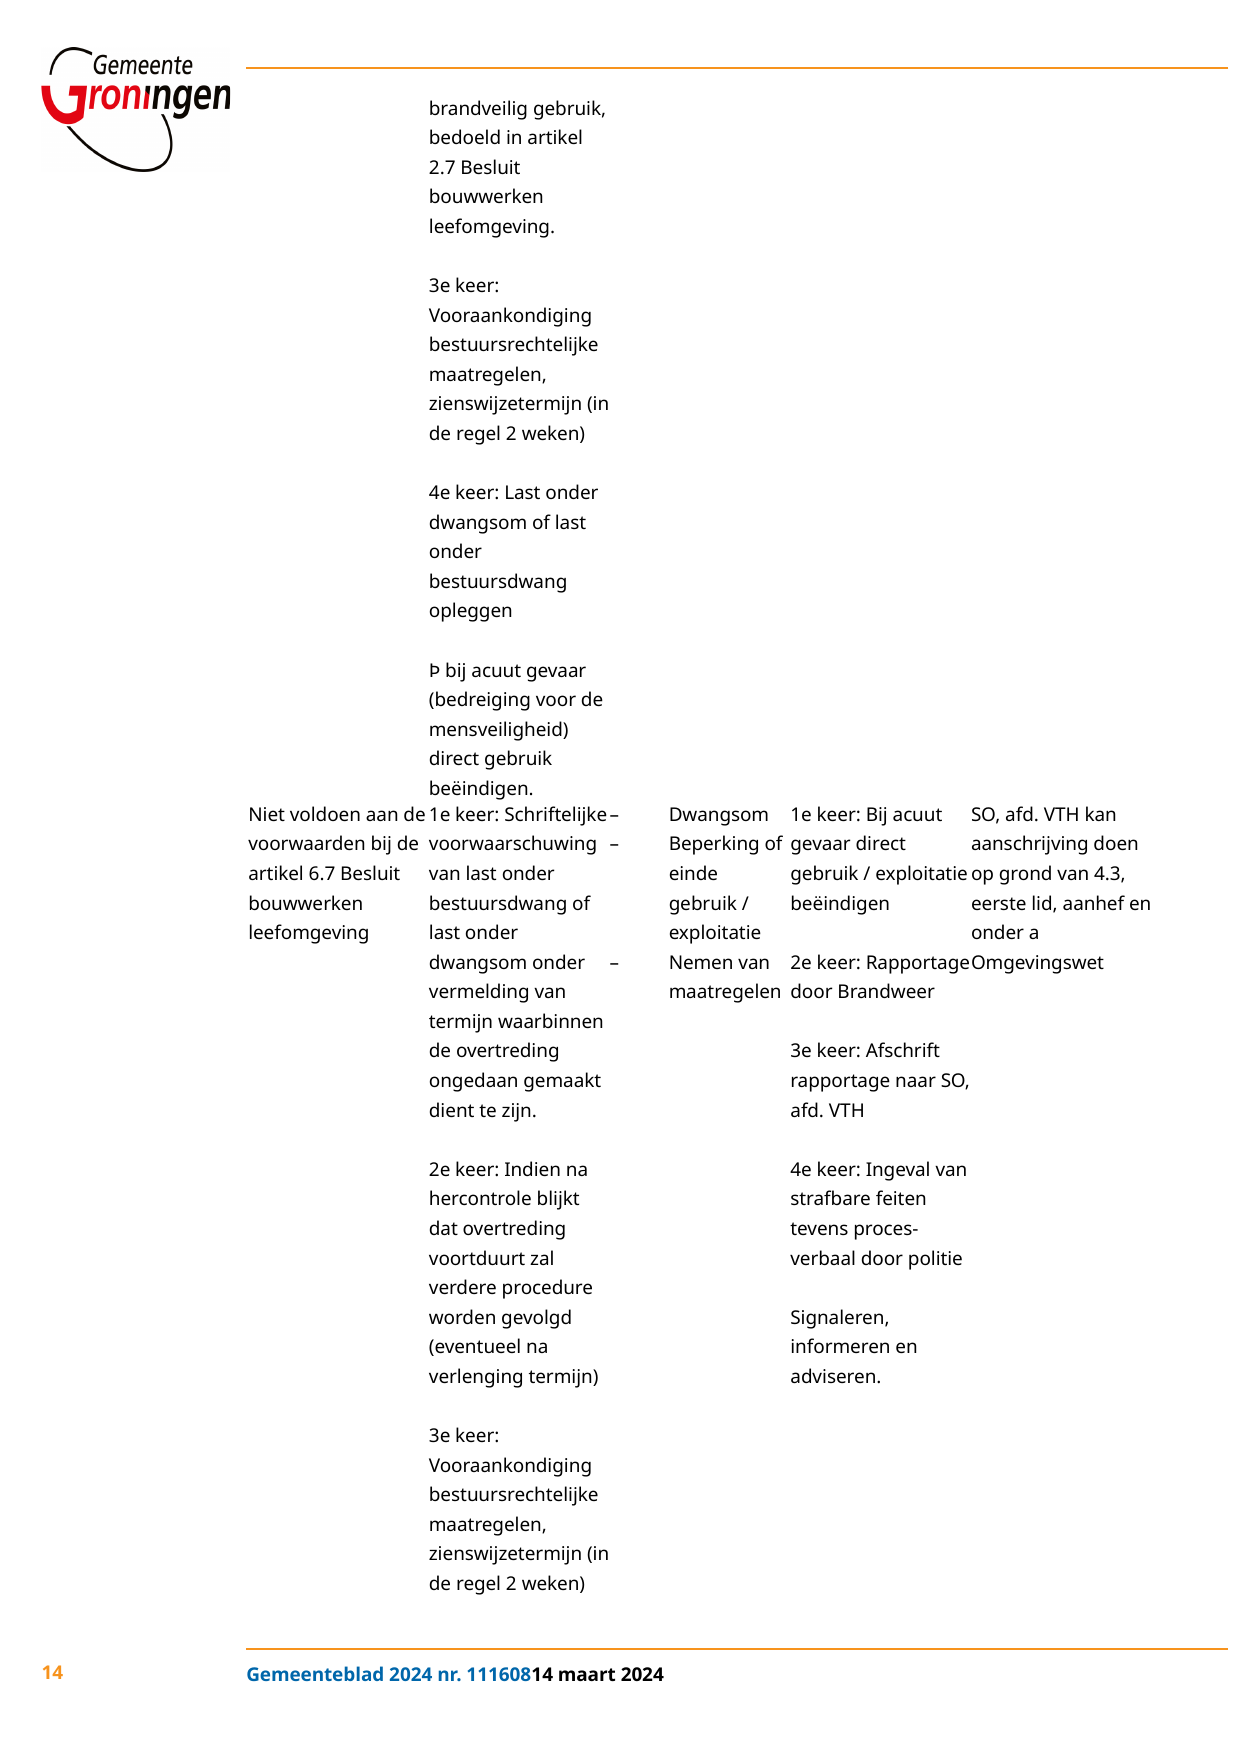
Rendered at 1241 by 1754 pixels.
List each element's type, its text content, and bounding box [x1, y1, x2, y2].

table_cell Niet voldoen aan de voorwaarden bij de artikel 6.7 Besluit bouwwerken leefomgeving [248, 801, 429, 1596]
table_cell [248, 95, 429, 801]
picture [41, 47, 231, 172]
table_cell [971, 95, 1152, 801]
table_cell brandveilig gebruik, bedoeld in artikel 2.7 Besluit bouwwerken leefomgeving. 3e keer: Vooraankondiging bestuursrechtelijke maatregelen, zienswijzetermijn (in de regel 2 weken) 4e keer: Last onder dwangsom of last onder bestuursdwang opleggen Þ bij acuut gevaar (bedreiging voor de mensveiligheid) direct gebruik beëindigen. [429, 95, 609, 801]
table_cell [790, 95, 971, 801]
table_cell Dwangsom Beperking of einde gebruik / exploitatie Nemen van maatregelen [609, 801, 790, 1596]
table_cell [609, 95, 790, 801]
table_cell 1e keer: Bij acuut gevaar direct gebruik / exploitatie beëindigen 2e keer: Rapportage door Brandweer 3e keer: Afschrift rapportage naar SO, afd. VTH 4e keer: Ingeval van strafbare feiten tevens proces-verbaal door politie Signaleren, informeren en adviseren. [790, 801, 971, 1596]
table_cell SO, afd. VTH kan aanschrijving doen op grond van 4.3, eerste lid, aanhef en onder a Omgevingswet [971, 801, 1152, 1596]
table_cell 1e keer: Schriftelijke voorwaarschuwing van last onder bestuursdwang of last onder dwangsom onder vermelding van termijn waarbinnen de overtreding ongedaan gemaakt dient te zijn. 2e keer: Indien na hercontrole blijkt dat overtreding voortduurt zal verdere procedure worden gevolgd (eventueel na verlenging termijn) 3e keer: Vooraankondiging bestuursrechtelijke maatregelen, zienswijzetermijn (in de regel 2 weken) [429, 801, 609, 1596]
